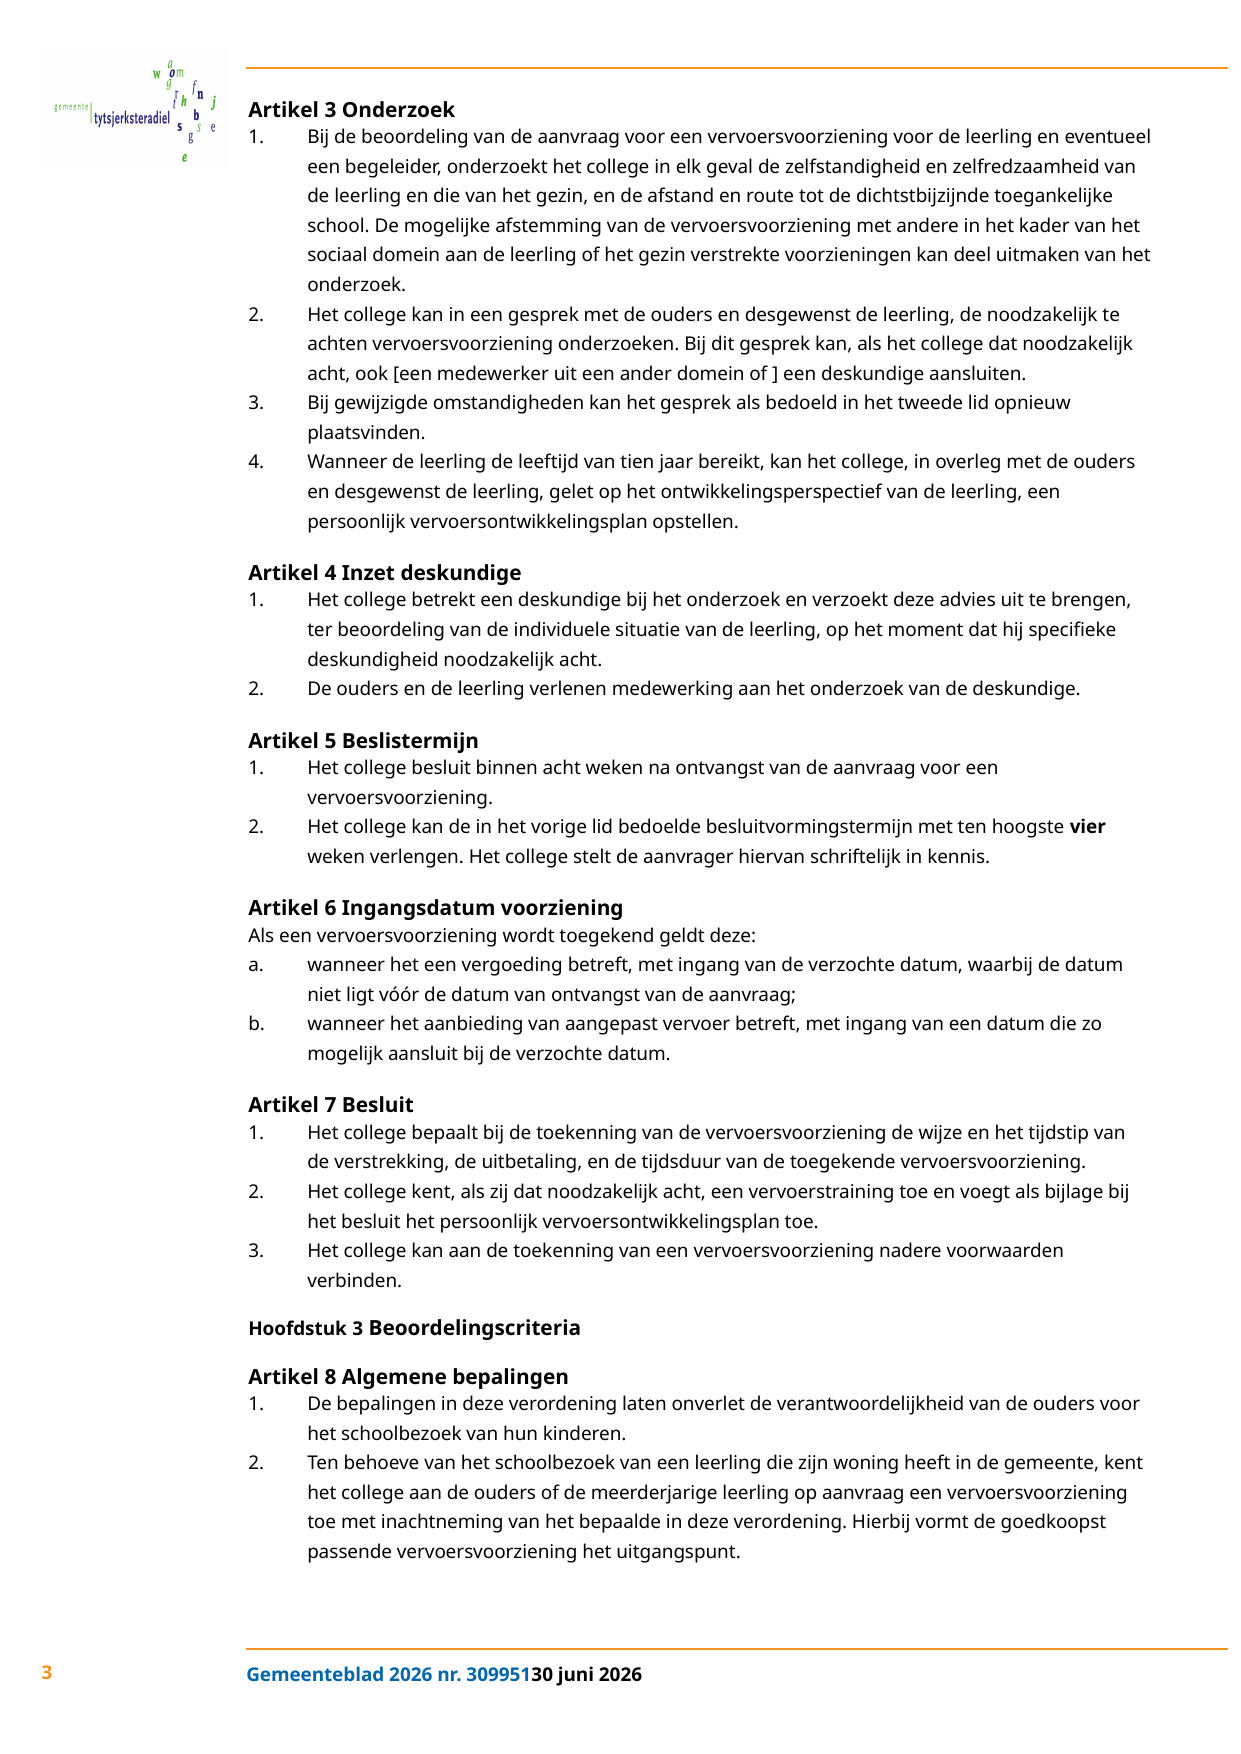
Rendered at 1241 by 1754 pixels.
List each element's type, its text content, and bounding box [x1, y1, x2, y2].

list Het college kan aan de toekenning van een vervoersvoorziening nadere voorwaarden verbinden. [248, 1237, 1152, 1293]
text Artikel 4 Inzet deskundige [248, 558, 1152, 587]
text Artikel 5 Beslistermijn [248, 726, 1152, 754]
text Artikel 8 Algemene bepalingen [248, 1362, 1152, 1390]
list Wanneer de leerling de leeftijd van tien jaar bereikt, kan het college, in overleg met de ouders en desgewenst de leerling, gelet op het ontwikkelingsperspectief van de leerling, een persoonlijk vervoersontwikkelingsplan opstellen. [248, 449, 1152, 533]
text Als een vervoersvoorziening wordt toegekend geldt deze: [248, 922, 1152, 948]
list Het college kan de in het vorige lid bedoelde besluitvormingstermijn met ten hoogste vier weken verlengen. Het college stelt de aanvrager hiervan schriftelijk in kennis. [248, 813, 1152, 869]
text Artikel 3 Onderzoek [248, 95, 1152, 123]
list Het college kent, als zij dat noodzakelijk acht, een vervoerstraining toe en voegt als bijlage bij het besluit het persoonlijk vervoersontwikkelingsplan toe. [248, 1178, 1152, 1233]
text Hoofdstuk 3 Beoordelingscriteria [248, 1313, 1152, 1341]
list Het college bepaalt bij de toekenning van de vervoersvoorziening de wijze en het tijdstip van de verstrekking, de uitbetaling, en de tijdsduur van de toegekende vervoersvoorziening. [248, 1119, 1152, 1174]
list Het college besluit binnen acht weken na ontvangst van de aanvraag voor een vervoersvoorziening. [248, 754, 1152, 809]
text Artikel 7 Besluit [248, 1091, 1152, 1119]
text Artikel 6 Ingangsdatum voorziening [248, 893, 1152, 922]
list wanneer het aanbieding van aangepast vervoer betreft, met ingang van een datum die zo mogelijk aansluit bij de verzochte datum. [248, 1011, 1152, 1066]
list Het college betrekt een deskundige bij het onderzoek en verzoekt deze advies uit te brengen, ter beoordeling van de individuele situatie van de leerling, op het moment dat hij specifieke deskundigheid noodzakelijk acht. [248, 587, 1152, 672]
list wanneer het een vergoeding betreft, met ingang van de verzochte datum, waarbij de datum niet ligt vóór de datum van ontvangst van de aanvraag; [248, 951, 1152, 1007]
list Bij gewijzigde omstandigheden kan het gesprek als bedoeld in het tweede lid opnieuw plaatsvinden. [248, 389, 1152, 445]
picture [41, 47, 231, 172]
list De bepalingen in deze verordening laten onverlet de verantwoordelijkheid van de ouders voor het schoolbezoek van hun kinderen. [248, 1390, 1152, 1446]
list Ten behoeve van het schoolbezoek van een leerling die zijn woning heeft in de gemeente, kent het college aan de ouders of de meerderjarige leerling op aanvraag een vervoersvoorziening toe met inachtneming van het bepaalde in deze verordening. Hierbij vormt de goedkoopst passende vervoersvoorziening het uitgangspunt. [248, 1449, 1152, 1564]
list Het college kan in een gesprek met de ouders en desgewenst de leerling, de noodzakelijk te achten vervoersvoorziening onderzoeken. Bij dit gesprek kan, als het college dat noodzakelijk acht, ook [een medewerker uit een ander domein of ] een deskundige aansluiten. [248, 301, 1152, 386]
list Bij de beoordeling van de aanvraag voor een vervoersvoorziening voor de leerling en eventueel een begeleider, onderzoekt het college in elk geval de zelfstandigheid en zelfredzaamheid van de leerling en die van het gezin, en de afstand en route tot de dichtstbijzijnde toegankelijke school. De mogelijke afstemming van de vervoersvoorziening met andere in het kader van het sociaal domein aan de leerling of het gezin verstrekte voorzieningen kan deel uitmaken van het onderzoek. [248, 123, 1152, 297]
list De ouders en de leerling verlenen medewerking aan het onderzoek van de deskundige. [248, 675, 1152, 701]
